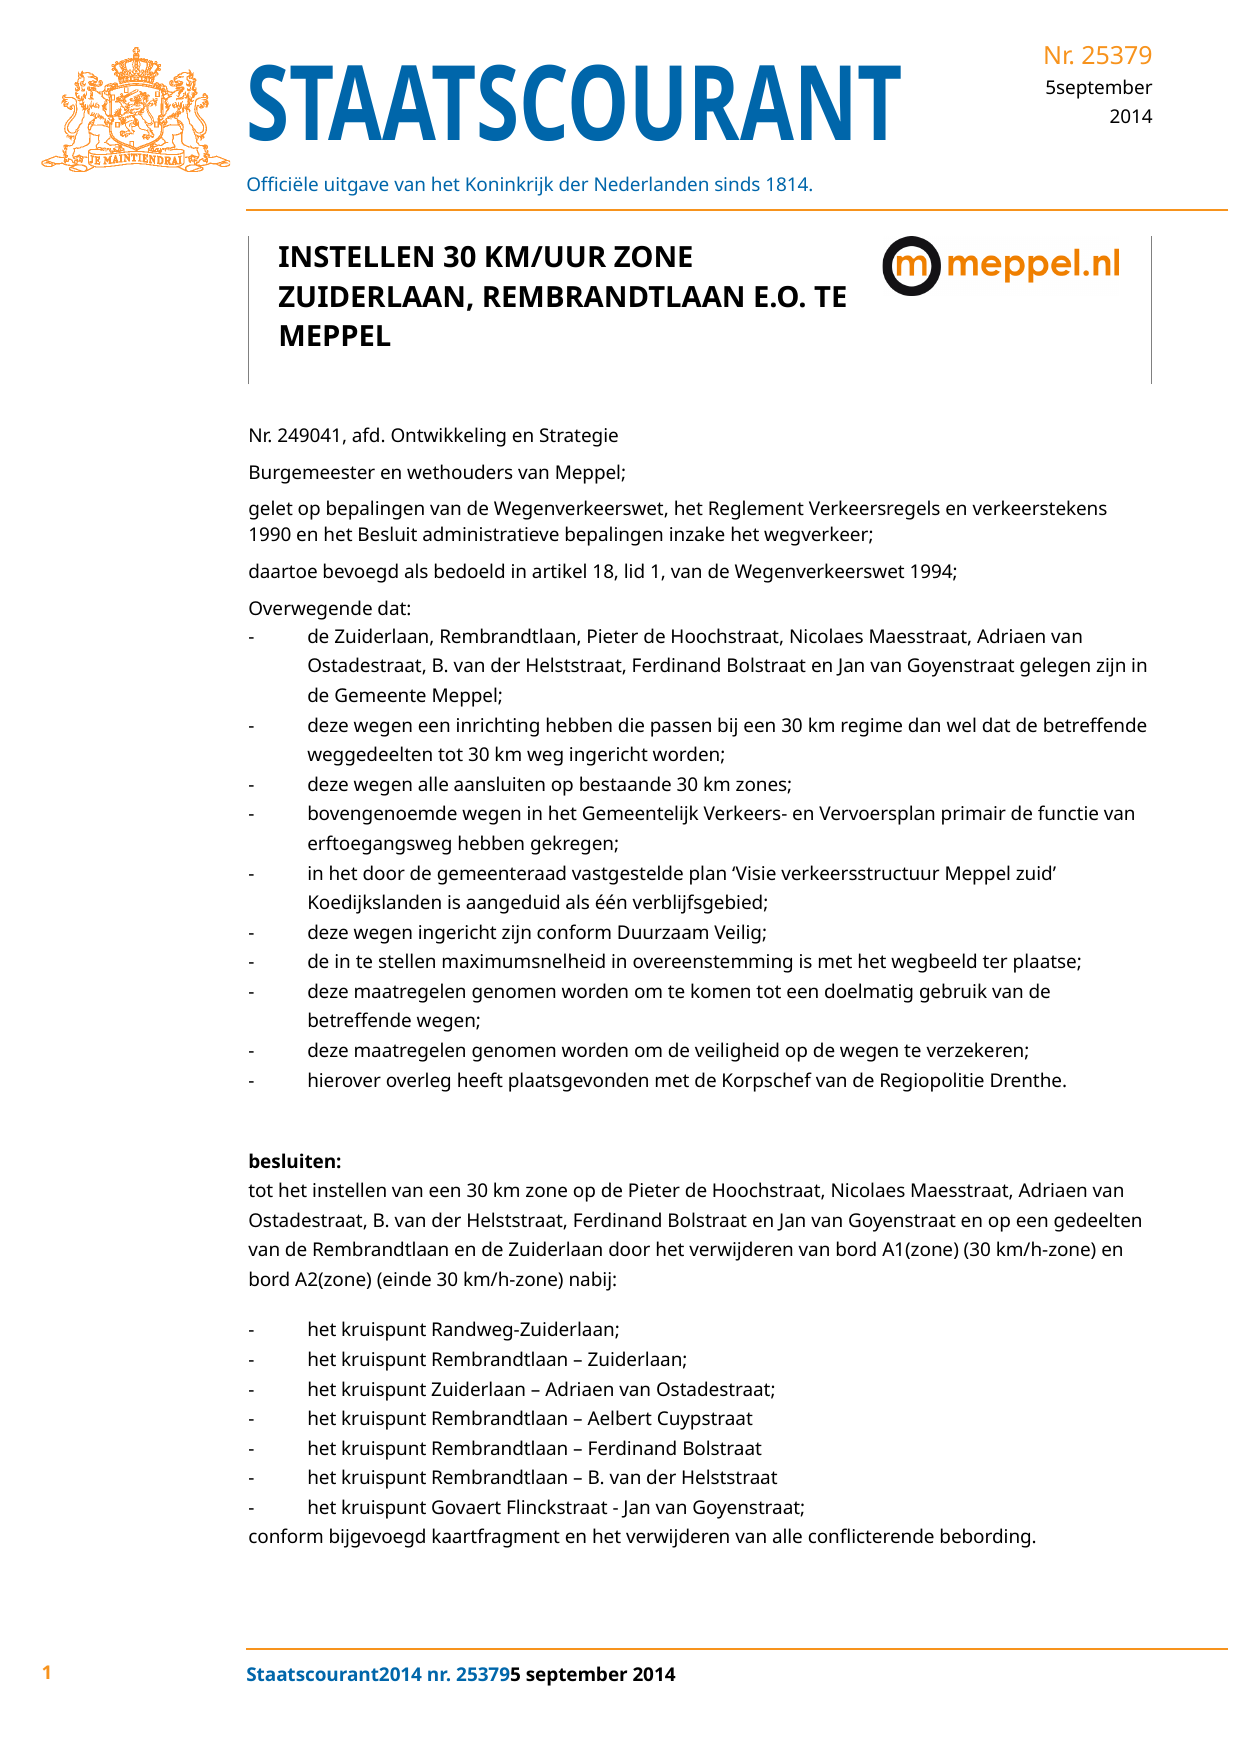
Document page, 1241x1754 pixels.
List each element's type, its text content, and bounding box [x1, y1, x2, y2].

text conform bijgevoegd kaartfragment en het verwijderen van alle conflicterende bebording. [248, 1524, 1152, 1549]
picture [882, 236, 1119, 296]
table_header INSTELLEN 30 KM/UUR ZONE ZUIDERLAAN, REMBRANDTLAAN E.O. TE MEPPEL [249, 236, 850, 384]
list de Zuiderlaan, Rembrandtlaan, Pieter de Hoochstraat, Nicolaes Maesstraat, Adriaen van Ostadestraat, B. van der Helststraat, Ferdinand Bolstraat en Jan van Goyenstraat gelegen zijn in de Gemeente Meppel; [248, 623, 1152, 708]
text Burgemeester en wethouders van Meppel; [248, 459, 1152, 485]
text besluiten: [248, 1148, 1152, 1173]
list deze wegen een inrichting hebben die passen bij een 30 km regime dan wel dat de betreffende weggedeelten tot 30 km weg ingericht worden; [248, 712, 1152, 767]
text Nr. 249041, afd. Ontwikkeling en Strategie [248, 422, 1152, 448]
list de in te stellen maximumsnelheid in overeenstemming is met het wegbeeld ter plaatse; [248, 948, 1152, 974]
picture [41, 47, 231, 172]
list het kruispunt Rembrandtlaan – B. van der Helststraat [248, 1464, 1152, 1490]
list deze wegen ingericht zijn conform Duurzaam Veilig; [248, 919, 1152, 944]
text tot het instellen van een 30 km zone op de Pieter de Hoochstraat, Nicolaes Maesstraat, Adriaen van Ostadestraat, B. van der Helststraat, Ferdinand Bolstraat en Jan van Goyenstraat en op een gedeelten van de Rembrandtlaan en de Zuiderlaan door het verwijderen van bord A1(zone) (30 km/h-zone) en bord A2(zone) (einde 30 km/h-zone) nabij: [248, 1177, 1152, 1292]
list het kruispunt Zuiderlaan – Adriaen van Ostadestraat; [248, 1376, 1152, 1401]
list hierover overleg heeft plaatsgevonden met de Korpschef van de Regiopolitie Drenthe. [248, 1067, 1152, 1092]
list deze wegen alle aansluiten op bestaande 30 km zones; [248, 771, 1152, 797]
list deze maatregelen genomen worden om te komen tot een doelmatig gebruik van de betreffende wegen; [248, 978, 1152, 1033]
table_header [850, 236, 1151, 384]
text gelet op bepalingen van de Wegenverkeerswet, het Reglement Verkeersregels en verkeerstekens 1990 en het Besluit administratieve bepalingen inzake het wegverkeer; [248, 496, 1152, 547]
list deze maatregelen genomen worden om de veiligheid op de wegen te verzekeren; [248, 1037, 1152, 1063]
list het kruispunt Rembrandtlaan – Zuiderlaan; [248, 1346, 1152, 1372]
list in het door de gemeenteraad vastgestelde plan ‘Visie verkeersstructuur Meppel zuid’ Koedijkslanden is aangeduid als één verblijfsgebied; [248, 860, 1152, 915]
list het kruispunt Rembrandtlaan – Ferdinand Bolstraat [248, 1435, 1152, 1461]
text Overwegende dat: [248, 595, 1152, 620]
list het kruispunt Randweg-Zuiderlaan; [248, 1317, 1152, 1342]
list het kruispunt Rembrandtlaan – Aelbert Cuypstraat [248, 1405, 1152, 1431]
list bovengenoemde wegen in het Gemeentelijk Verkeers- en Vervoersplan primair de functie van erftoegangsweg hebben gekregen; [248, 801, 1152, 856]
text daartoe bevoegd als bedoeld in artikel 18, lid 1, van de Wegenverkeerswet 1994; [248, 558, 1152, 584]
list het kruispunt Govaert Flinckstraat - Jan van Goyenstraat; [248, 1494, 1152, 1520]
